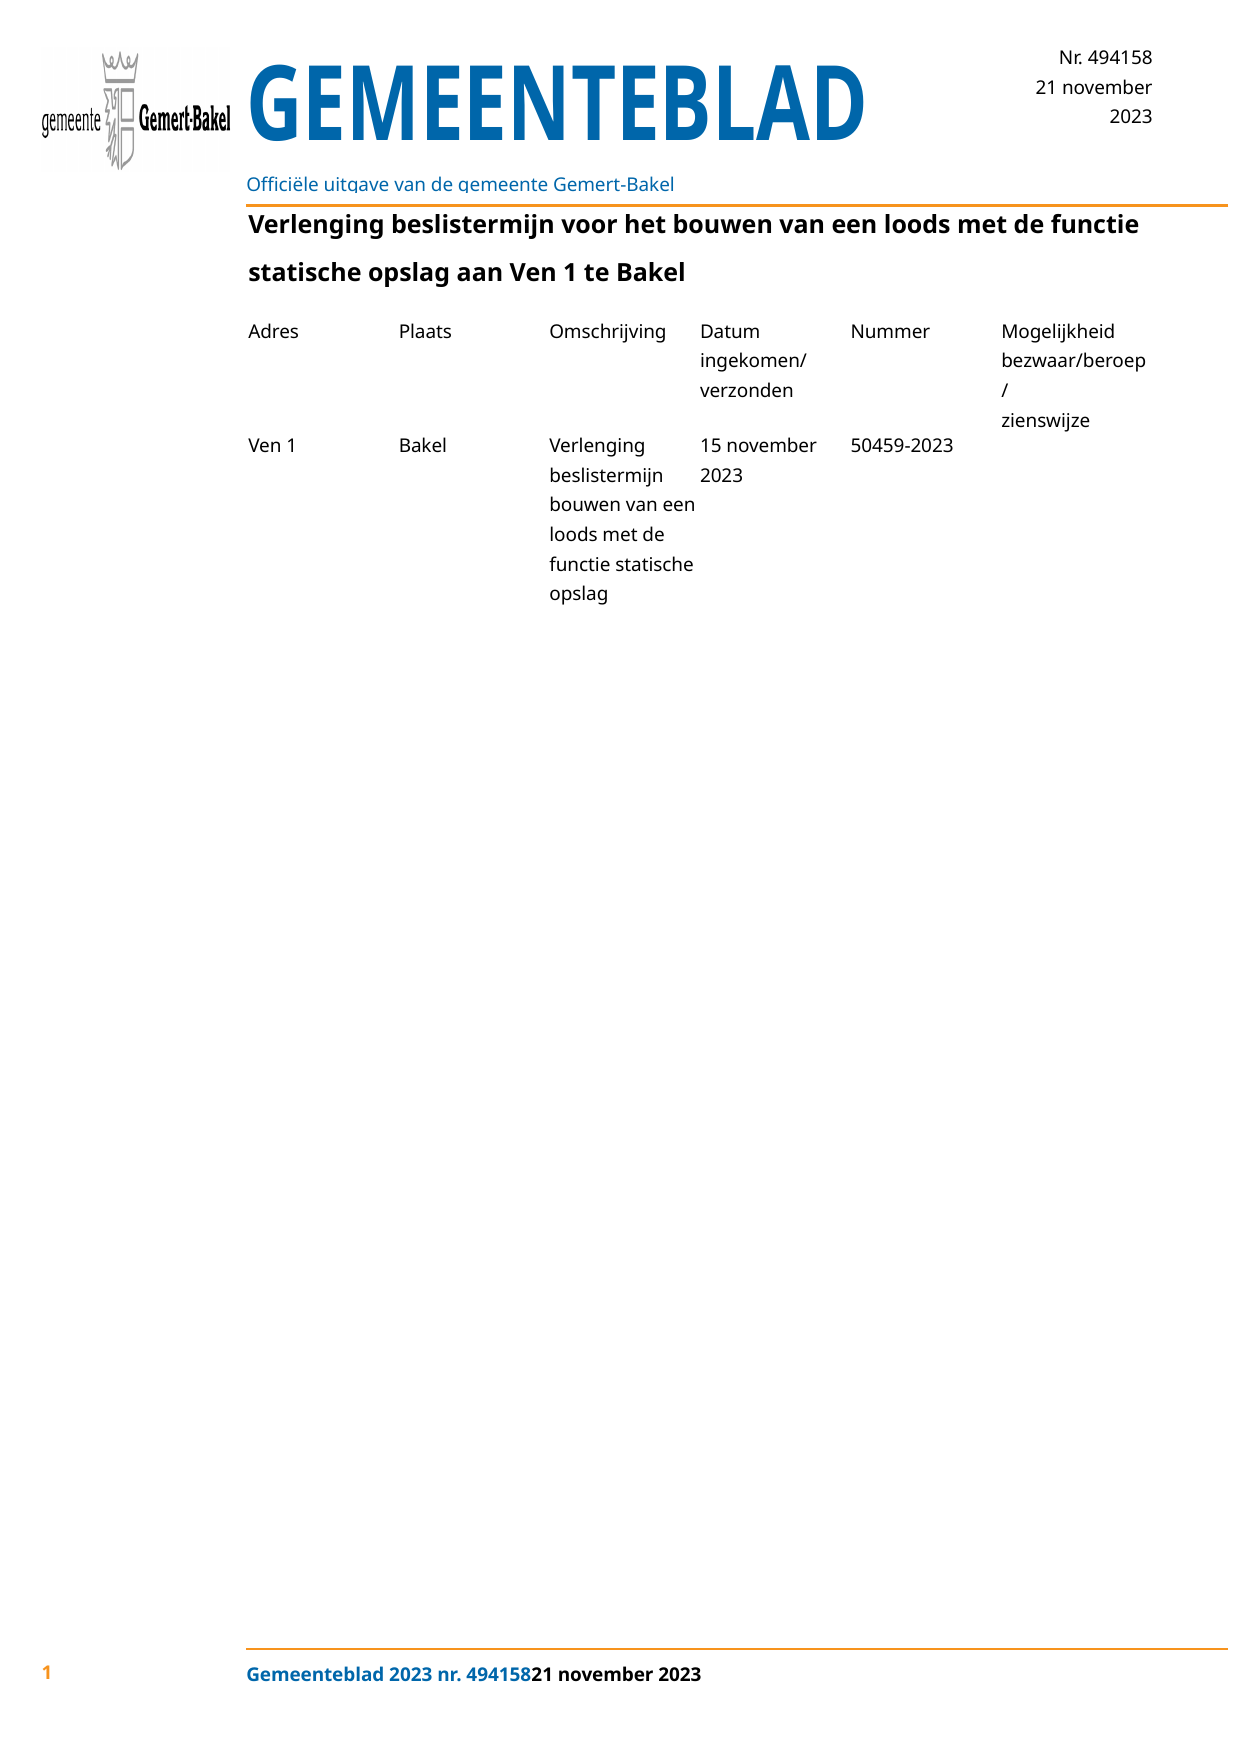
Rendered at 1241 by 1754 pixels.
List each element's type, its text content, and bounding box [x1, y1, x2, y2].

table_header Omschrijving [549, 318, 700, 432]
table_cell 50459-2023 [850, 433, 1001, 606]
table_header Datum ingekomen/ verzonden [700, 318, 850, 432]
table_cell [1001, 433, 1152, 606]
table_header Nummer [850, 318, 1001, 432]
text Verlenging beslistermijn voor het bouwen van een loods met de functie statische opslag aan Ven 1 te Bakel [248, 207, 1152, 288]
table_cell 15 november 2023 [700, 433, 850, 606]
picture [41, 47, 231, 172]
table_header Mogelijkheid bezwaar/beroep/ zienswijze [1001, 318, 1152, 432]
table_header Plaats [399, 318, 549, 432]
table_cell Verlenging beslistermijn bouwen van een loods met de functie statische opslag [549, 433, 700, 606]
table_cell Ven 1 [248, 433, 398, 606]
table_header Adres [248, 318, 398, 432]
table_cell Bakel [399, 433, 549, 606]
